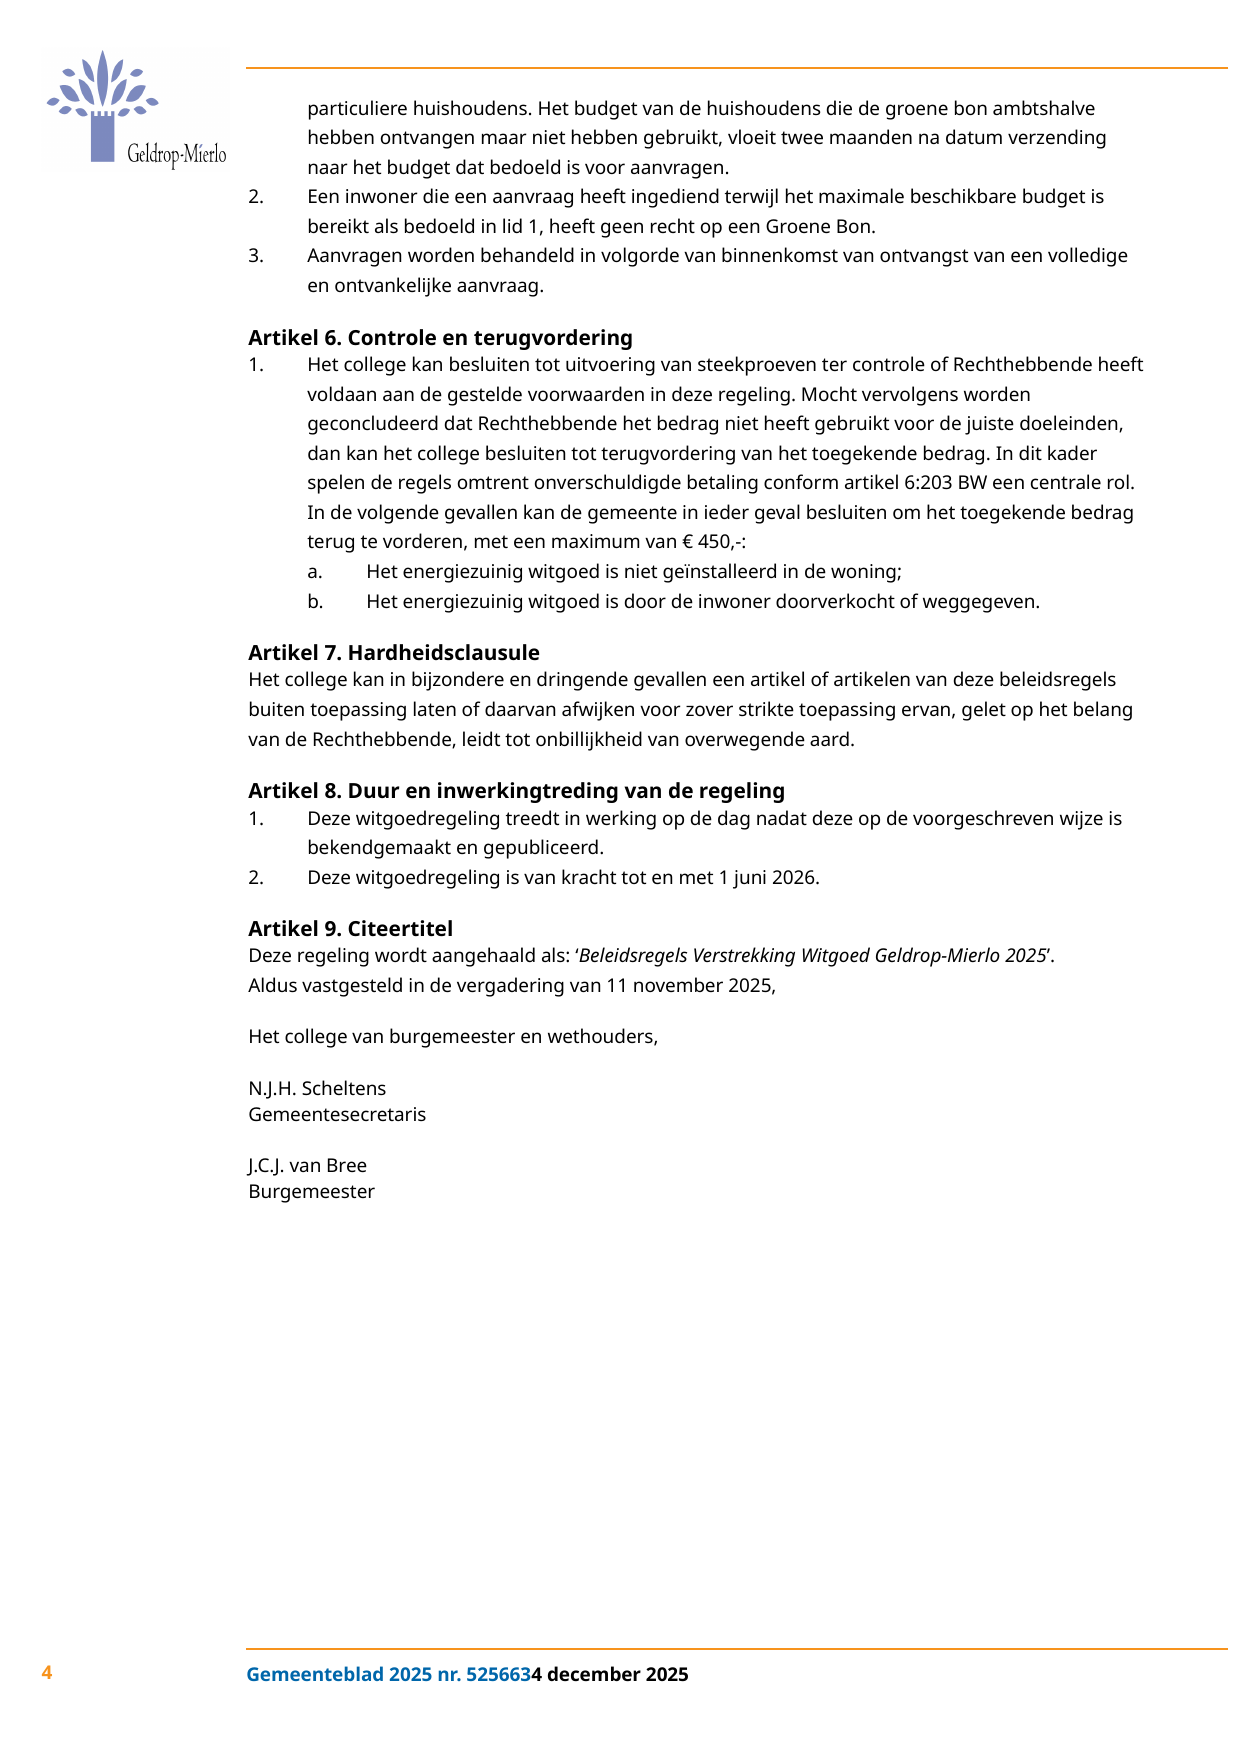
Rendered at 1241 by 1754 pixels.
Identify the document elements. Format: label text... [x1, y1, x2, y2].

list Deze witgoedregeling is van kracht tot en met 1 juni 2026. [248, 864, 1152, 889]
text Artikel 9. Citeertitel [248, 914, 1152, 943]
text Artikel 8. Duur en inwerkingtreding van de regeling [248, 776, 1152, 805]
list Aanvragen worden behandeld in volgorde van binnenkomst van ontvangst van een volledige en ontvankelijke aanvraag. [248, 243, 1152, 298]
list Een inwoner die een aanvraag heeft ingediend terwijl het maximale beschikbare budget is bereikt als bedoeld in lid 1, heeft geen recht op een Groene Bon. [248, 183, 1152, 239]
text Het college van burgemeester en wethouders, [248, 1024, 1152, 1049]
text N.J.H. Scheltens [248, 1075, 1152, 1101]
list Deze witgoedregeling treedt in werking op de dag nadat deze op de voorgeschreven wijze is bekendgemaakt en gepubliceerd. [248, 805, 1152, 860]
text Het college kan in bijzondere en dringende gevallen een artikel of artikelen van deze beleidsregels buiten toepassing laten of daarvan afwijken voor zover strikte toepassing ervan, gelet op het belang van de Rechthebbende, leidt tot onbillijkheid van overwegende aard. [248, 667, 1152, 752]
list particuliere huishoudens. Het budget van de huishoudens die de groene bon ambtshalve hebben ontvangen maar niet hebben gebruikt, vloeit twee maanden na datum verzending naar het budget dat bedoeld is voor aanvragen. [248, 95, 1152, 180]
list Het energiezuinig witgoed is niet geïnstalleerd in de woning; [307, 558, 1152, 584]
list Het energiezuinig witgoed is door de inwoner doorverkocht of weggegeven. [307, 588, 1152, 613]
picture [41, 47, 231, 172]
text Gemeentesecretaris [248, 1101, 1152, 1127]
text Artikel 6. Controle en terugvordering [248, 323, 1152, 351]
text Artikel 7. Hardheidsclausule [248, 638, 1152, 667]
text Aldus vastgesteld in de vergadering van 11 november 2025, [248, 972, 1152, 998]
text J.C.J. van Bree [248, 1152, 1152, 1178]
text Deze regeling wordt aangehaald als: ‘Beleidsregels Verstrekking Witgoed Geldrop-Mierlo 2025’. [248, 943, 1152, 968]
text Burgemeester [248, 1178, 1152, 1204]
list Het college kan besluiten tot uitvoering van steekproeven ter controle of Rechthebbende heeft voldaan aan de gestelde voorwaarden in deze regeling. Mocht vervolgens worden geconcludeerd dat Rechthebbende het bedrag niet heeft gebruikt voor de juiste doeleinden, dan kan het college besluiten tot terugvordering van het toegekende bedrag. In dit kader spelen de regels omtrent onverschuldigde betaling conform artikel 6:203 BW een centrale rol. In de volgende gevallen kan de gemeente in ieder geval besluiten om het toegekende bedrag terug te vorderen, met een maximum van € 450,-: [248, 351, 1152, 554]
